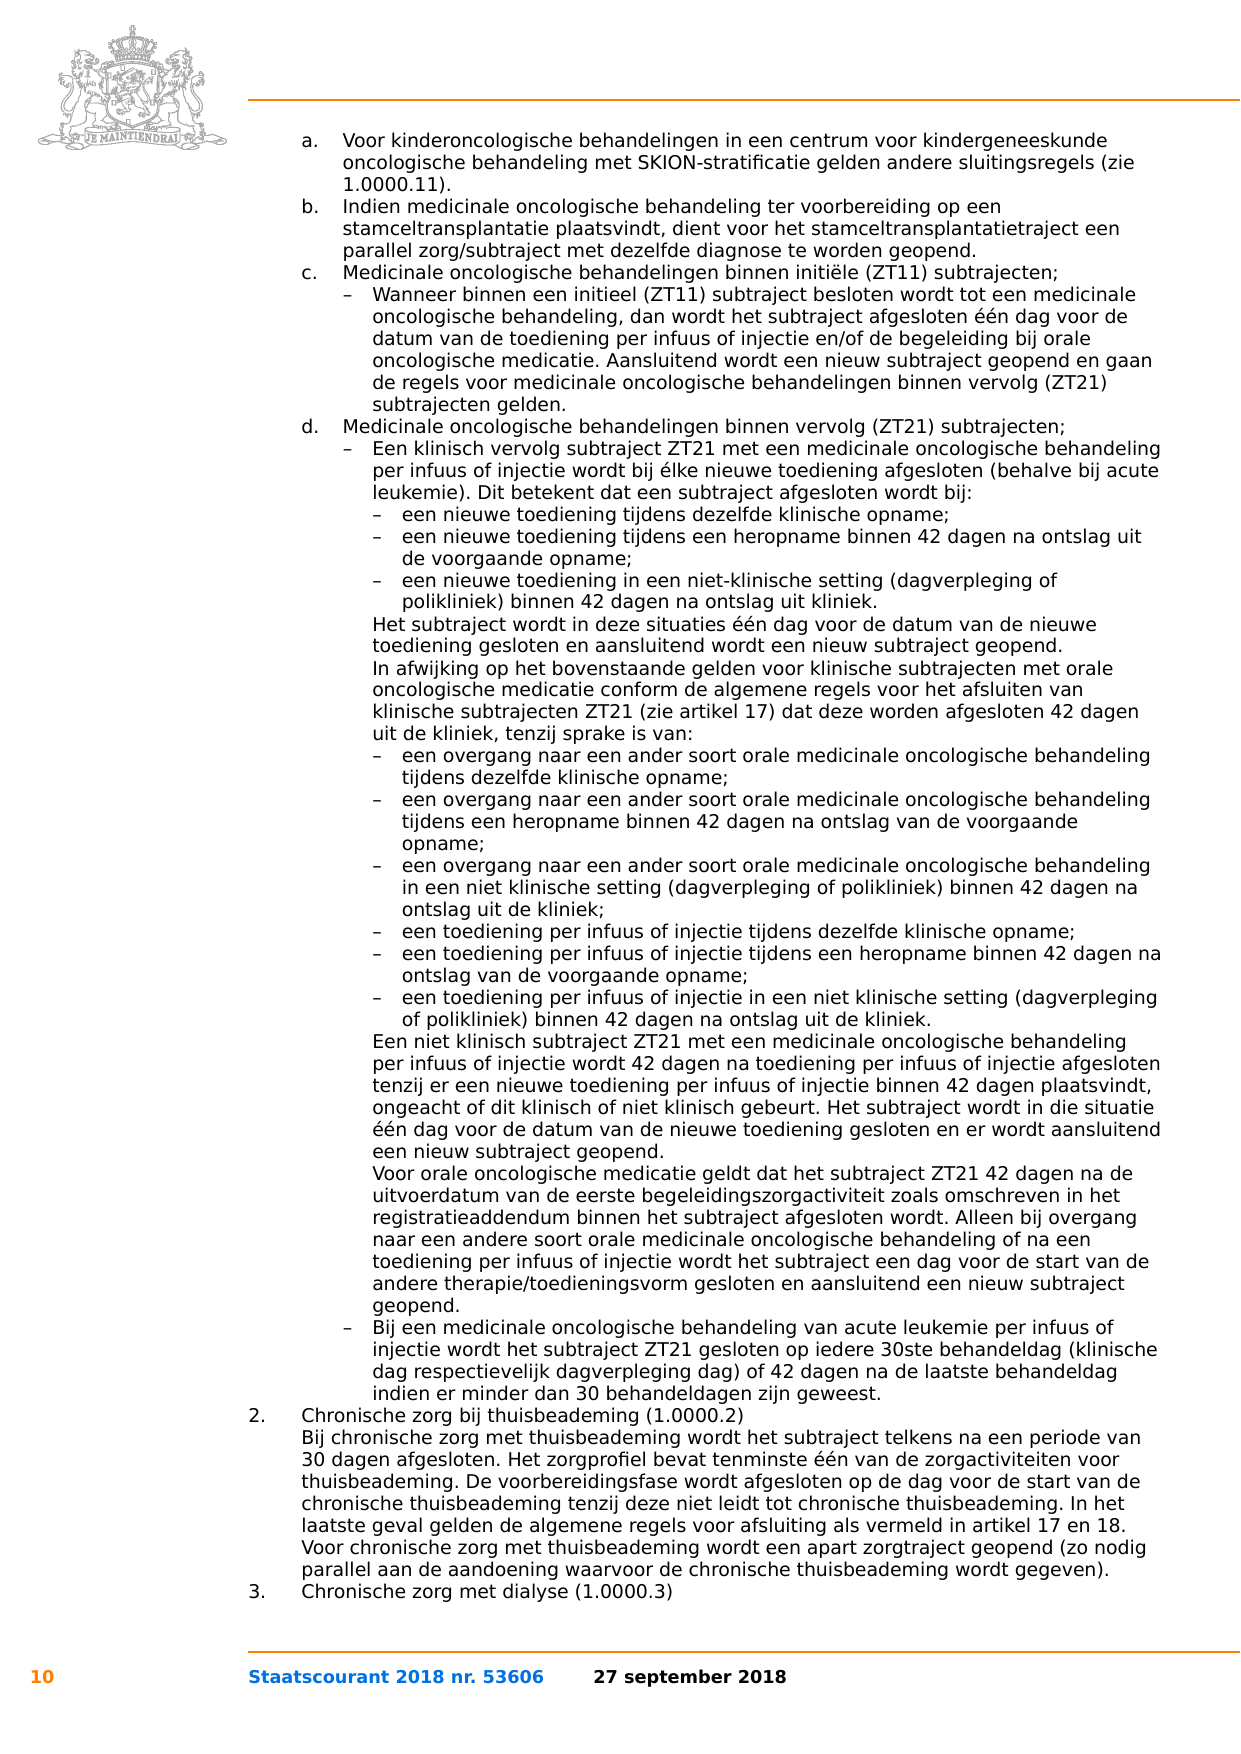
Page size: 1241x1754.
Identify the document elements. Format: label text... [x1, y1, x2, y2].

text – een nieuwe toediening tijdens een heropname binnen 42 dagen na ontslag uit de voorgaande opname; [372, 526, 1163, 569]
text 3. Chronische zorg met dialyse (1.0000.3) [248, 1581, 1163, 1602]
text a. Voor kinderoncologische behandelingen in een centrum voor kindergeneeskunde oncologische behandeling met SKION-stratificatie gelden andere sluitingsregels (zie 1.0000.11). [301, 130, 1163, 196]
text Een niet klinisch subtraject ZT21 met een medicinale oncologische behandeling per infuus of injectie wordt 42 dagen na toediening per infuus of injectie afgesloten tenzij er een nieuwe toediening per infuus of injectie binnen 42 dagen plaatsvindt, ongeacht of dit klinisch of niet klinisch gebeurt. Het subtraject wordt in die situatie één dag voor de datum van de nieuwe toediening gesloten en er wordt aansluitend een nieuw subtraject geopend. [372, 1031, 1163, 1163]
text – een toediening per infuus of injectie tijdens een heropname binnen 42 dagen na ontslag van de voorgaande opname; [372, 943, 1163, 987]
text – een nieuwe toediening tijdens dezelfde klinische opname; [372, 503, 1163, 526]
text Voor orale oncologische medicatie geldt dat het subtraject ZT21 42 dagen na de uitvoerdatum van de eerste begeleidingszorgactiviteit zoals omschreven in het registratieaddendum binnen het subtraject afgesloten wordt. Alleen bij overgang naar een andere soort orale medicinale oncologische behandeling of na een toediening per infuus of injectie wordt het subtraject een dag voor de start van de andere therapie/toedieningsvorm gesloten en aansluitend een nieuw subtraject geopend. [372, 1163, 1163, 1317]
text – Wanneer binnen een initieel (ZT11) subtraject besloten wordt tot een medicinale oncologische behandeling, dan wordt het subtraject afgesloten één dag voor de datum van de toediening per infuus of injectie en/of de begeleiding bij orale oncologische medicatie. Aansluitend wordt een nieuw subtraject geopend en gaan de regels voor medicinale oncologische behandelingen binnen vervolg (ZT21) subtrajecten gelden. [343, 284, 1163, 416]
text 2. Chronische zorg bij thuisbeademing (1.0000.2) [248, 1405, 1163, 1427]
text d. Medicinale oncologische behandelingen binnen vervolg (ZT21) subtrajecten; [301, 416, 1163, 438]
text Het subtraject wordt in deze situaties één dag voor de datum van de nieuwe toediening gesloten en aansluitend wordt een nieuw subtraject geopend. [372, 613, 1163, 657]
text – een overgang naar een ander soort orale medicinale oncologische behandeling in een niet klinische setting (dagverpleging of polikliniek) binnen 42 dagen na ontslag uit de kliniek; [372, 855, 1163, 921]
text – een nieuwe toediening in een niet-klinische setting (dagverpleging of polikliniek) binnen 42 dagen na ontslag uit kliniek. [372, 569, 1163, 613]
text – Een klinisch vervolg subtraject ZT21 met een medicinale oncologische behandeling per infuus of injectie wordt bij élke nieuwe toediening afgesloten (behalve bij acute leukemie). Dit betekent dat een subtraject afgesloten wordt bij: [343, 438, 1163, 503]
picture [38, 25, 227, 150]
text – een toediening per infuus of injectie tijdens dezelfde klinische opname; [372, 921, 1163, 943]
text – een overgang naar een ander soort orale medicinale oncologische behandeling tijdens dezelfde klinische opname; [372, 745, 1163, 789]
text – een toediening per infuus of injectie in een niet klinische setting (dagverpleging of polikliniek) binnen 42 dagen na ontslag uit de kliniek. [372, 987, 1163, 1031]
text In afwijking op het bovenstaande gelden voor klinische subtrajecten met orale oncologische medicatie conform de algemene regels voor het afsluiten van klinische subtrajecten ZT21 (zie artikel 17) dat deze worden afgesloten 42 dagen uit de kliniek, tenzij sprake is van: [372, 657, 1163, 745]
text Bij chronische zorg met thuisbeademing wordt het subtraject telkens na een periode van 30 dagen afgesloten. Het zorgprofiel bevat tenminste één van de zorgactiviteiten voor thuisbeademing. De voorbereidingsfase wordt afgesloten op de dag voor de start van de chronische thuisbeademing tenzij deze niet leidt tot chronische thuisbeademing. In het laatste geval gelden de algemene regels voor afsluiting als vermeld in artikel 17 en 18. Voor chronische zorg met thuisbeademing wordt een apart zorgtraject geopend (zo nodig parallel aan de aandoening waarvoor de chronische thuisbeademing wordt gegeven). [301, 1427, 1163, 1581]
text c. Medicinale oncologische behandelingen binnen initiële (ZT11) subtrajecten; [301, 262, 1163, 284]
text b. Indien medicinale oncologische behandeling ter voorbereiding op een stamceltransplantatie plaatsvindt, dient voor het stamceltransplantatietraject een parallel zorg/subtraject met dezelfde diagnose te worden geopend. [301, 196, 1163, 262]
text – een overgang naar een ander soort orale medicinale oncologische behandeling tijdens een heropname binnen 42 dagen na ontslag van de voorgaande opname; [372, 789, 1163, 855]
text – Bij een medicinale oncologische behandeling van acute leukemie per infuus of injectie wordt het subtraject ZT21 gesloten op iedere 30ste behandeldag (klinische dag respectievelijk dagverpleging dag) of 42 dagen na de laatste behandeldag indien er minder dan 30 behandeldagen zijn geweest. [343, 1317, 1163, 1405]
